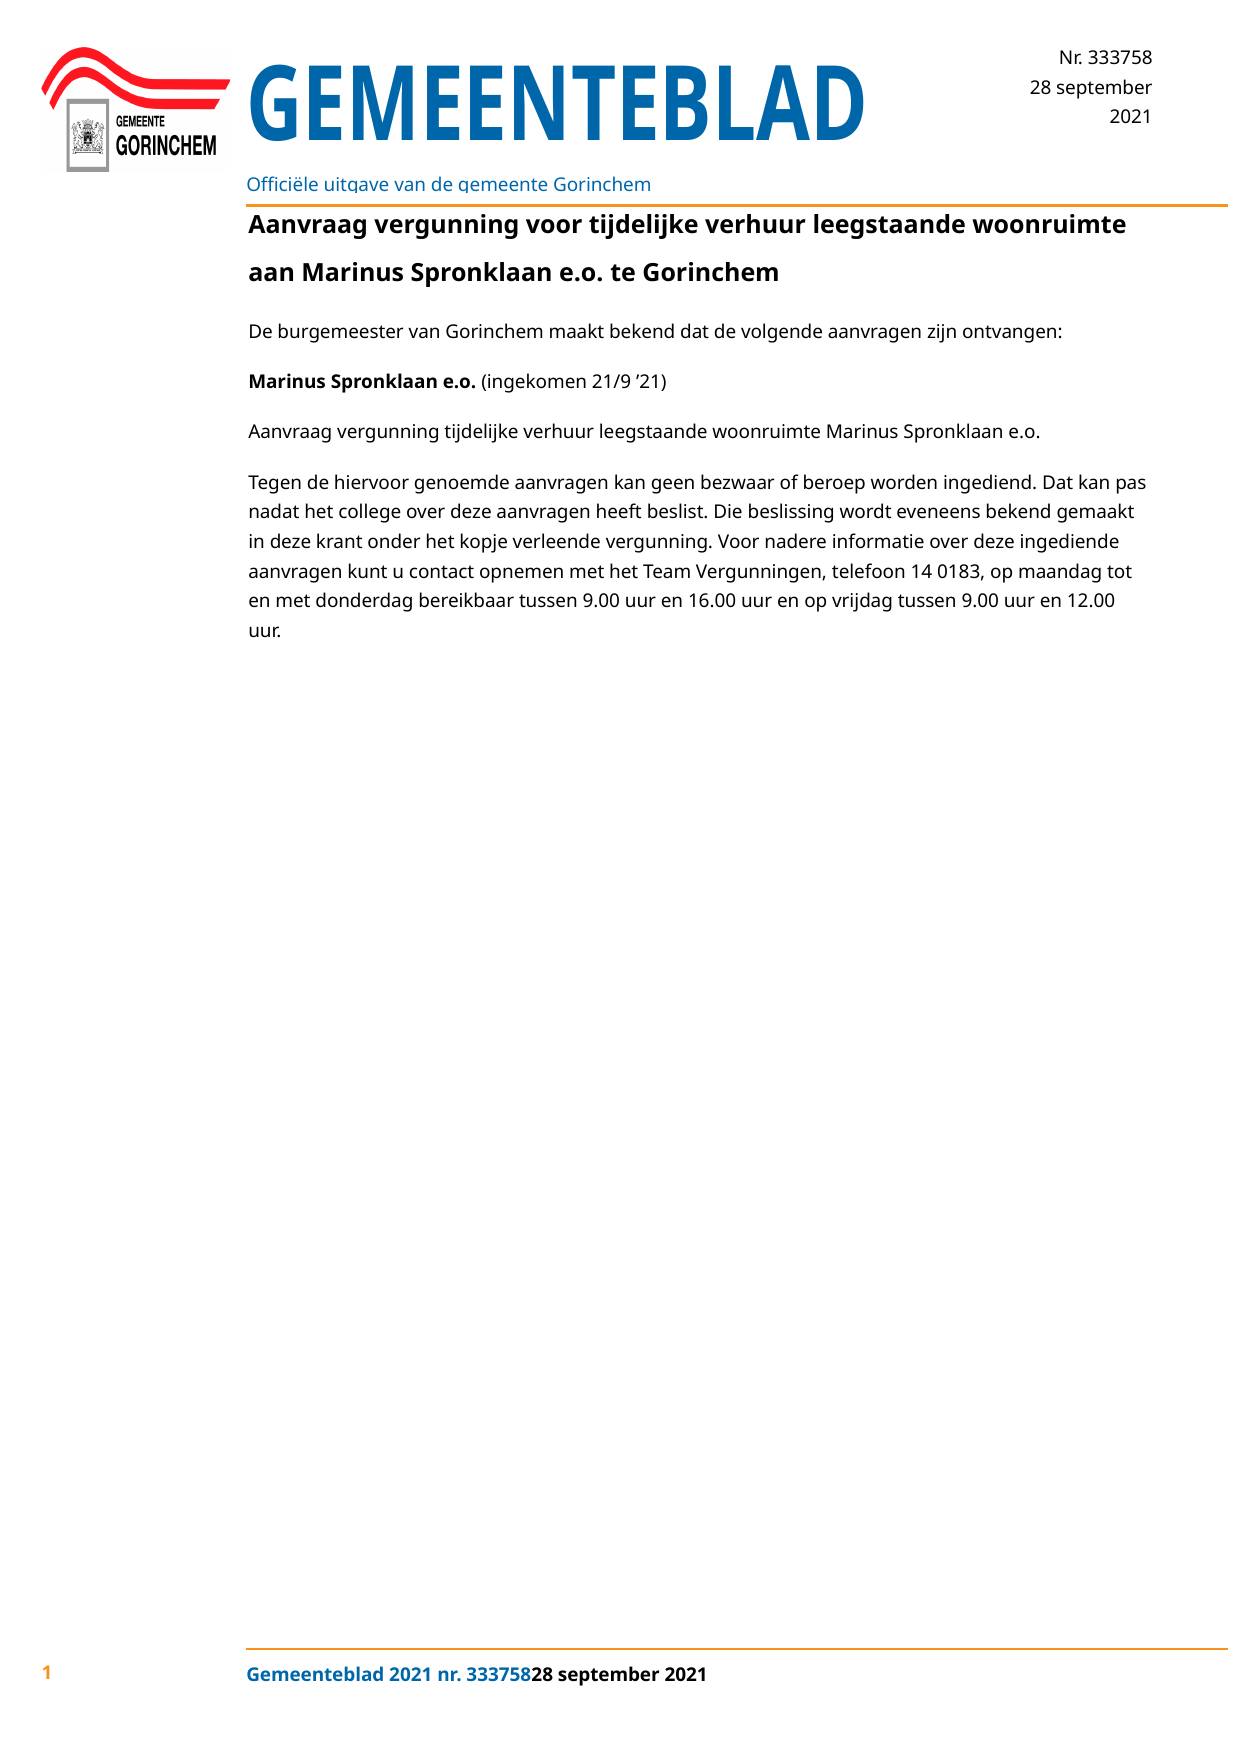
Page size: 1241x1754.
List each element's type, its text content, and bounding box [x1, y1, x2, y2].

text Aanvraag vergunning tijdelijke verhuur leegstaande woonruimte Marinus Spronklaan e.o. [248, 419, 1152, 444]
text Aanvraag vergunning voor tijdelijke verhuur leegstaande woonruimte aan Marinus Spronklaan e.o. te Gorinchem [248, 207, 1152, 288]
text Marinus Spronklaan e.o. (ingekomen 21/9 ’21) [248, 368, 1152, 394]
text Tegen de hiervoor genoemde aanvragen kan geen bezwaar of beroep worden ingediend. Dat kan pas nadat het college over deze aanvragen heeft beslist. Die beslissing wordt eveneens bekend gemaakt in deze krant onder het kopje verleende vergunning. Voor nadere informatie over deze ingediende aanvragen kunt u contact opnemen met het Team Vergunningen, telefoon 14 0183, op maandag tot en met donderdag bereikbaar tussen 9.00 uur en 16.00 uur en op vrijdag tussen 9.00 uur en 12.00 uur. [248, 469, 1152, 643]
text De burgemeester van Gorinchem maakt bekend dat de volgende aanvragen zijn ontvangen: [248, 318, 1152, 344]
picture [41, 47, 231, 172]
